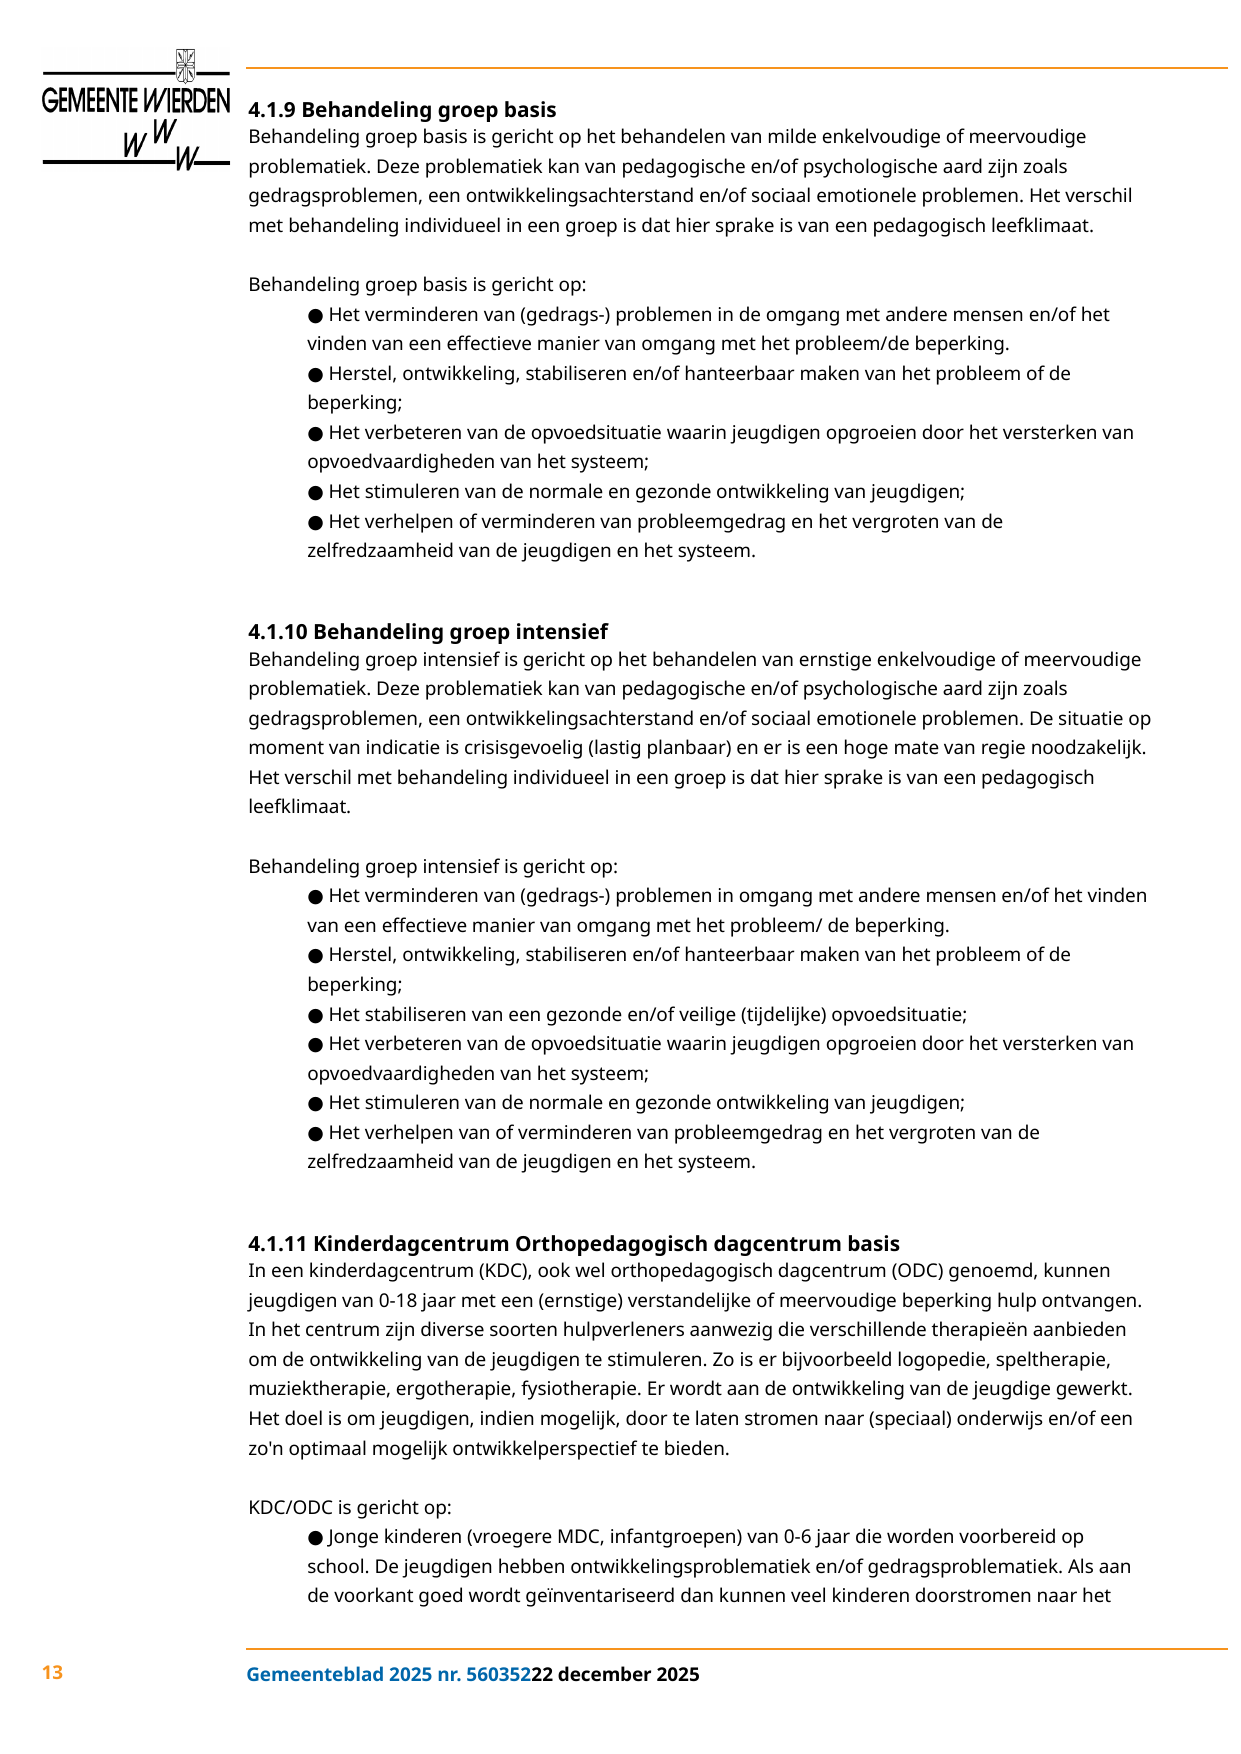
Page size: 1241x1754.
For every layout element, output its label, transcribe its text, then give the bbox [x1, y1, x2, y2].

list ● Herstel, ontwikkeling, stabiliseren en/of hanteerbaar maken van het probleem of de beperking; [248, 942, 1152, 997]
text Behandeling groep intensief is gericht op: [248, 853, 1152, 879]
list ● Het verminderen van (gedrags-) problemen in omgang met andere mensen en/of het vinden van een effectieve manier van omgang met het probleem/ de beperking. [248, 882, 1152, 938]
text 4.1.11 Kinderdagcentrum Orthopedagogisch dagcentrum basis [248, 1229, 1152, 1257]
list ● Het verbeteren van de opvoedsituatie waarin jeugdigen opgroeien door het versterken van opvoedvaardigheden van het systeem; [248, 1030, 1152, 1086]
list ● Het verhelpen van of verminderen van probleemgedrag en het vergroten van de zelfredzaamheid van de jeugdigen en het systeem. [248, 1119, 1152, 1174]
list ● Het verhelpen of verminderen van probleemgedrag en het vergroten van de zelfredzaamheid van de jeugdigen en het systeem. [248, 508, 1152, 563]
text In een kinderdagcentrum (KDC), ook wel orthopedagogisch dagcentrum (ODC) genoemd, kunnen jeugdigen van 0-18 jaar met een (ernstige) verstandelijke of meervoudige beperking hulp ontvangen. In het centrum zijn diverse soorten hulpverleners aanwezig die verschillende therapieën aanbieden om de ontwikkeling van de jeugdigen te stimuleren. Zo is er bijvoorbeeld logopedie, speltherapie, muziektherapie, ergotherapie, fysiotherapie. Er wordt aan de ontwikkeling van de jeugdige gewerkt. Het doel is om jeugdigen, indien mogelijk, door te laten stromen naar (speciaal) onderwijs en/of een zo'n optimaal mogelijk ontwikkelperspectief te bieden. [248, 1257, 1152, 1460]
list ● Het stabiliseren van een gezonde en/of veilige (tijdelijke) opvoedsituatie; [248, 1001, 1152, 1027]
text Behandeling groep basis is gericht op: [248, 271, 1152, 297]
text 4.1.9 Behandeling groep basis [248, 95, 1152, 123]
picture [41, 47, 231, 172]
list ● Het verbeteren van de opvoedsituatie waarin jeugdigen opgroeien door het versterken van opvoedvaardigheden van het systeem; [248, 419, 1152, 474]
list ● Het verminderen van (gedrags-) problemen in de omgang met andere mensen en/of het vinden van een effectieve manier van omgang met het probleem/de beperking. [248, 301, 1152, 356]
list ● Jonge kinderen (vroegere MDC, infantgroepen) van 0-6 jaar die worden voorbereid op school. De jeugdigen hebben ontwikkelingsproblematiek en/of gedragsproblematiek. Als aan de voorkant goed wordt geïnventariseerd dan kunnen veel kinderen doorstromen naar het [248, 1523, 1152, 1608]
text KDC/ODC is gericht op: [248, 1494, 1152, 1519]
list ● Herstel, ontwikkeling, stabiliseren en/of hanteerbaar maken van het probleem of de beperking; [248, 360, 1152, 415]
list ● Het stimuleren van de normale en gezonde ontwikkeling van jeugdigen; [248, 1089, 1152, 1115]
text Behandeling groep basis is gericht op het behandelen van milde enkelvoudige of meervoudige problematiek. Deze problematiek kan van pedagogische en/of psychologische aard zijn zoals gedragsproblemen, een ontwikkelingsachterstand en/of sociaal emotionele problemen. Het verschil met behandeling individueel in een groep is dat hier sprake is van een pedagogisch leefklimaat. [248, 123, 1152, 238]
list ● Het stimuleren van de normale en gezonde ontwikkeling van jeugdigen; [248, 478, 1152, 504]
text Behandeling groep intensief is gericht op het behandelen van ernstige enkelvoudige of meervoudige problematiek. Deze problematiek kan van pedagogische en/of psychologische aard zijn zoals gedragsproblemen, een ontwikkelingsachterstand en/of sociaal emotionele problemen. De situatie op moment van indicatie is crisisgevoelig (lastig planbaar) en er is een hoge mate van regie noodzakelijk. Het verschil met behandeling individueel in een groep is dat hier sprake is van een pedagogisch leefklimaat. [248, 646, 1152, 819]
text 4.1.10 Behandeling groep intensief [248, 617, 1152, 646]
